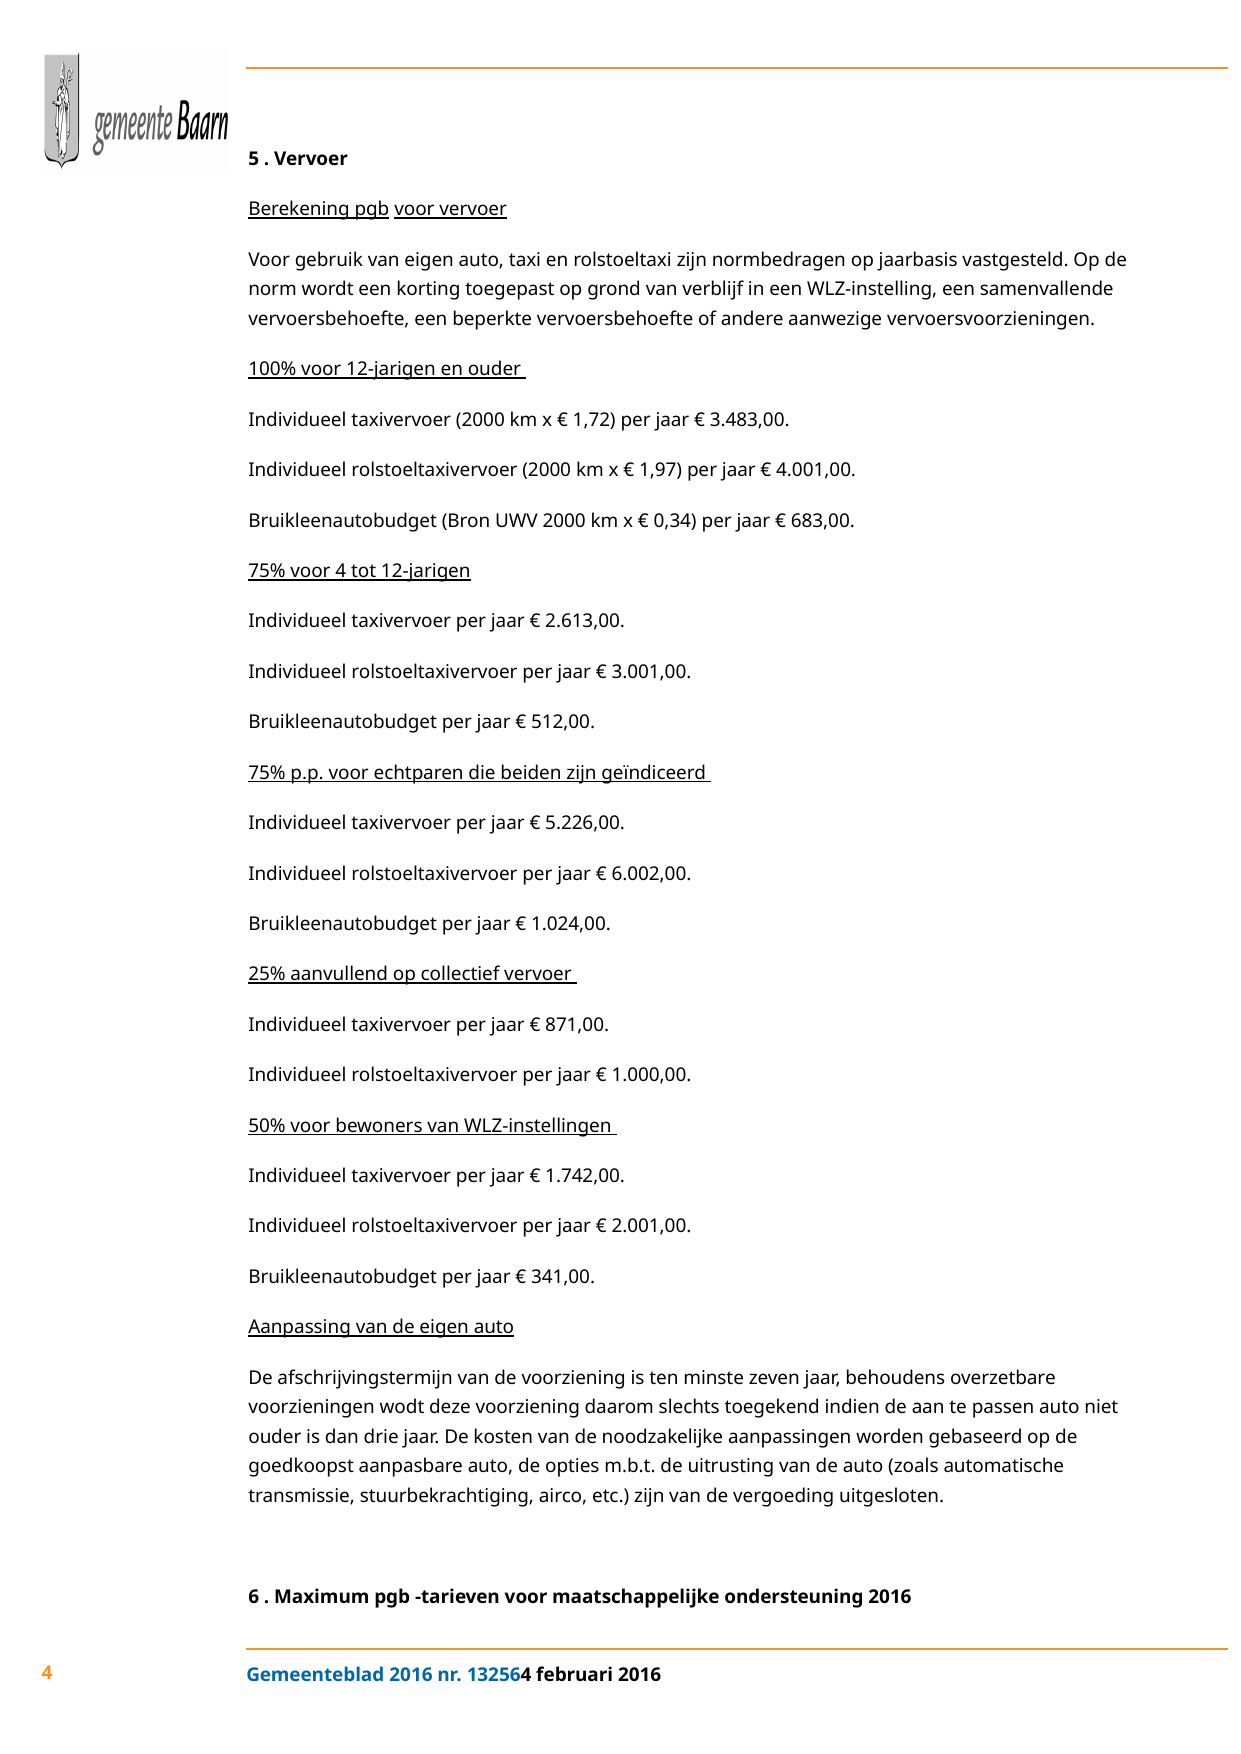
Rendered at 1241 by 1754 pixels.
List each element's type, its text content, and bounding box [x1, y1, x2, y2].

text 25% aanvullend op collectief vervoer [248, 961, 1152, 986]
text Individueel taxivervoer per jaar € 1.742,00. [248, 1162, 1152, 1188]
text Voor gebruik van eigen auto, taxi en rolstoeltaxi zijn normbedragen op jaarbasis vastgesteld. Op de norm wordt een korting toegepast op grond van verblijf in een WLZ-instelling, een samenvallende vervoersbehoefte, een beperkte vervoersbehoefte of andere aanwezige vervoersvoorzieningen. [248, 246, 1152, 331]
text Bruikleenautobudget per jaar € 341,00. [248, 1263, 1152, 1289]
text Individueel taxivervoer per jaar € 5.226,00. [248, 809, 1152, 835]
text Individueel rolstoeltaxivervoer per jaar € 2.001,00. [248, 1213, 1152, 1238]
text Individueel taxivervoer (2000 km x € 1,72) per jaar € 3.483,00. [248, 406, 1152, 432]
text Bruikleenautobudget per jaar € 1.024,00. [248, 910, 1152, 936]
text 75% p.p. voor echtparen die beiden zijn geïndiceerd [248, 759, 1152, 785]
text Aanpassing van de eigen auto [248, 1313, 1152, 1339]
text Individueel rolstoeltaxivervoer (2000 km x € 1,97) per jaar € 4.001,00. [248, 456, 1152, 482]
text Berekening pgb voor vervoer [248, 196, 1152, 221]
text Bruikleenautobudget (Bron UWV 2000 km x € 0,34) per jaar € 683,00. [248, 507, 1152, 533]
text Individueel taxivervoer per jaar € 871,00. [248, 1011, 1152, 1037]
text Individueel taxivervoer per jaar € 2.613,00. [248, 608, 1152, 633]
picture [41, 47, 231, 172]
text 6 . Maximum pgb -tarieven voor maatschappelijke ondersteuning 2016 [248, 1583, 1152, 1609]
text 50% voor bewoners van WLZ-instellingen [248, 1112, 1152, 1138]
text 100% voor 12-jarigen en ouder [248, 356, 1152, 381]
text 5 . Vervoer [248, 145, 1152, 171]
text Individueel rolstoeltaxivervoer per jaar € 3.001,00. [248, 658, 1152, 684]
text Individueel rolstoeltaxivervoer per jaar € 1.000,00. [248, 1061, 1152, 1087]
text De afschrijvingstermijn van de voorziening is ten minste zeven jaar, behoudens overzetbare voorzieningen wodt deze voorziening daarom slechts toegekend indien de aan te passen auto niet ouder is dan drie jaar. De kosten van de noodzakelijke aanpassingen worden gebaseerd op de goedkoopst aanpasbare auto, de opties m.b.t. de uitrusting van de auto (zoals automatische transmissie, stuurbekrachtiging, airco, etc.) zijn van de vergoeding uitgesloten. [248, 1364, 1152, 1508]
text Individueel rolstoeltaxivervoer per jaar € 6.002,00. [248, 860, 1152, 886]
text 75% voor 4 tot 12-jarigen [248, 557, 1152, 583]
text Bruikleenautobudget per jaar € 512,00. [248, 708, 1152, 734]
